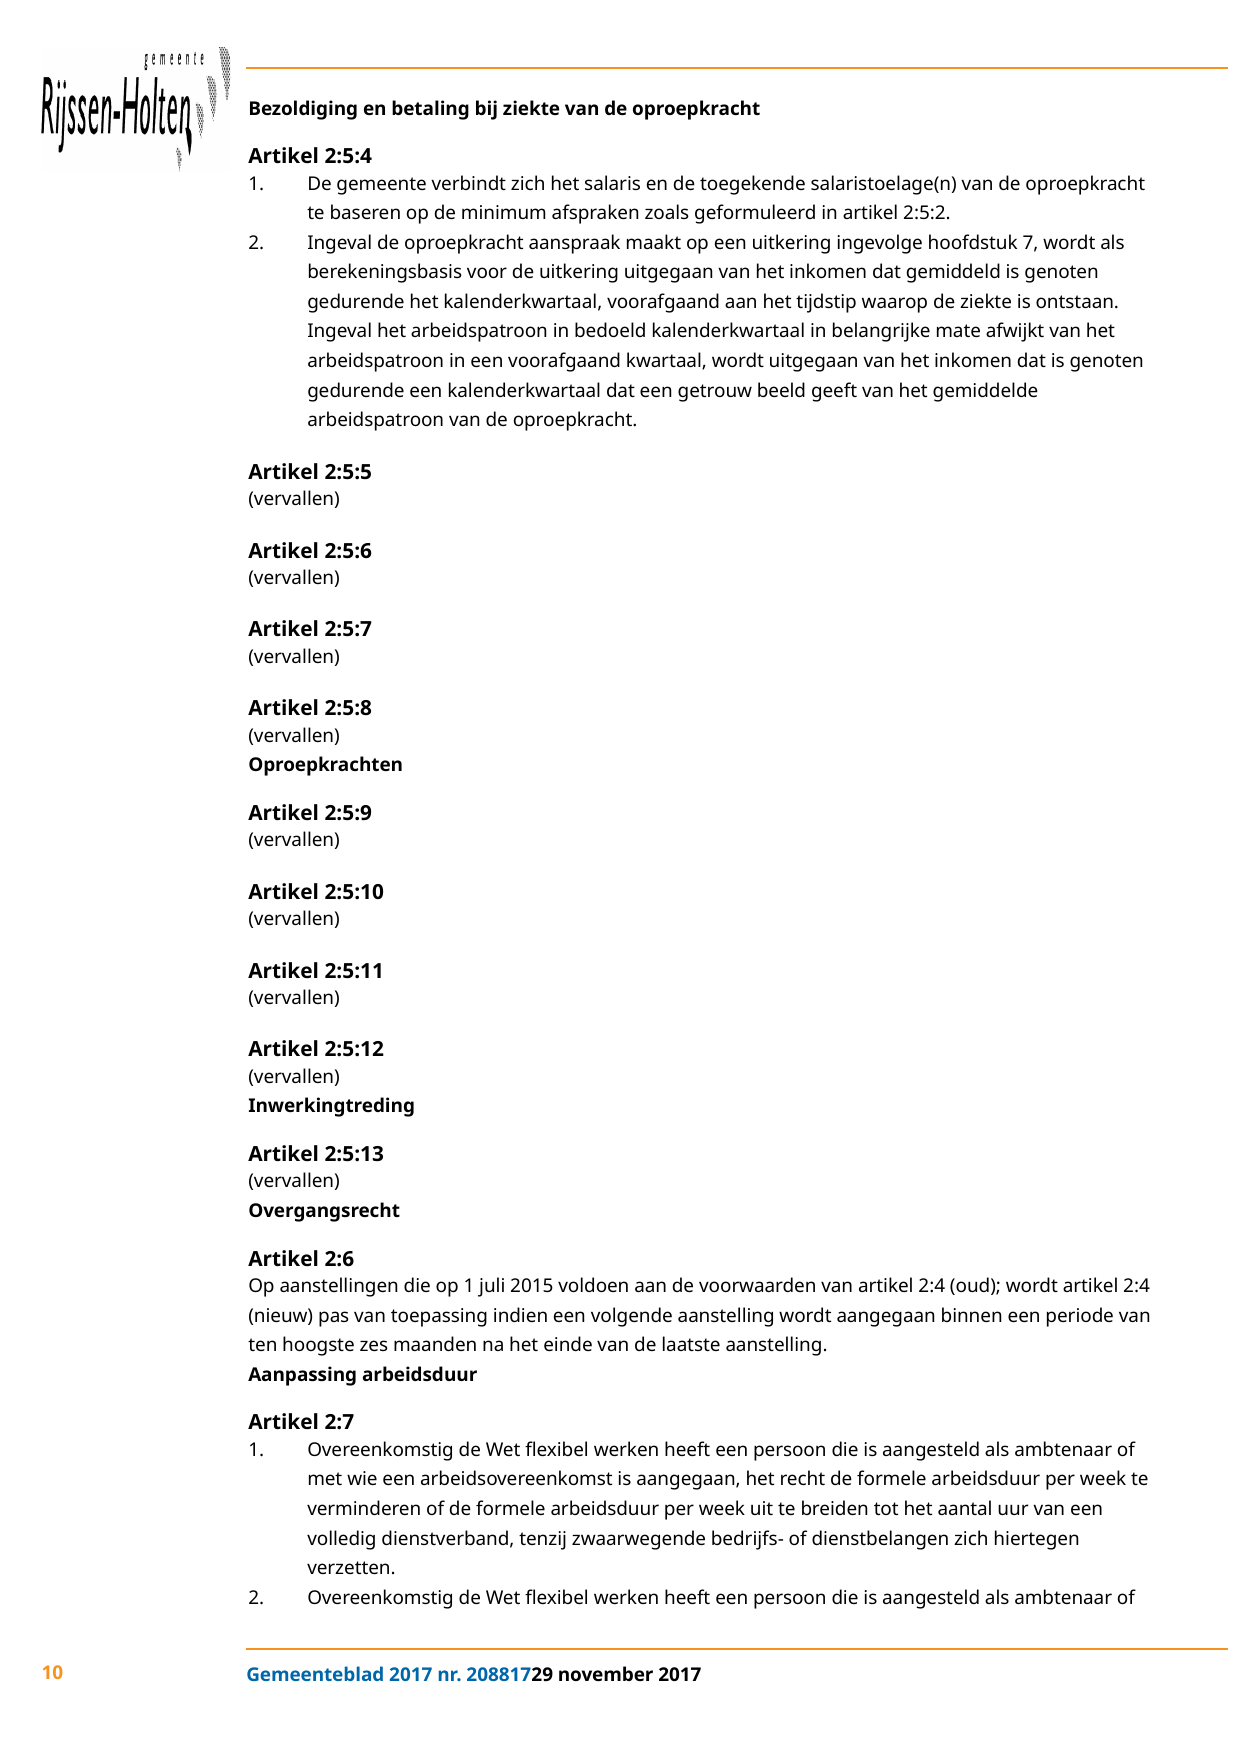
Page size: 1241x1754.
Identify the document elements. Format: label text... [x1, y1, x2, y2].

list Overeenkomstig de Wet flexibel werken heeft een persoon die is aangesteld als ambtenaar of [248, 1584, 1152, 1609]
text (vervallen) [248, 564, 1152, 590]
text (vervallen) [248, 984, 1152, 1010]
text Bezoldiging en betaling bij ziekte van de oproepkracht [248, 95, 1152, 121]
text (vervallen) [248, 1168, 1152, 1193]
text Artikel 2:7 [248, 1407, 1152, 1436]
text (vervallen) [248, 905, 1152, 931]
text Artikel 2:5:5 [248, 457, 1152, 485]
text Artikel 2:5:13 [248, 1139, 1152, 1168]
list De gemeente verbindt zich het salaris en de toegekende salaristoelage(n) van de oproepkracht te baseren op de minimum afspraken zoals geformuleerd in artikel 2:5:2. [248, 170, 1152, 225]
text (vervallen) [248, 485, 1152, 511]
text Oproepkrachten [248, 751, 1152, 777]
picture [41, 47, 231, 172]
text Inwerkingtreding [248, 1093, 1152, 1118]
text Artikel 2:5:10 [248, 877, 1152, 905]
text (vervallen) [248, 826, 1152, 852]
text Artikel 2:5:12 [248, 1034, 1152, 1063]
text Artikel 2:5:8 [248, 693, 1152, 722]
list Overeenkomstig de Wet flexibel werken heeft een persoon die is aangesteld als ambtenaar of met wie een arbeidsovereenkomst is aangegaan, het recht de formele arbeidsduur per week te verminderen of de formele arbeidsduur per week uit te breiden tot het aantal uur van een volledig dienstverband, tenzij zwaarwegende bedrijfs- of dienstbelangen zich hiertegen verzetten. [248, 1436, 1152, 1580]
text Artikel 2:5:6 [248, 536, 1152, 564]
text Op aanstellingen die op 1 juli 2015 voldoen aan de voorwaarden van artikel 2:4 (oud); wordt artikel 2:4 (nieuw) pas van toepassing indien een volgende aanstelling wordt aangegaan binnen een periode van ten hoogste zes maanden na het einde van de laatste aanstelling. [248, 1272, 1152, 1357]
text Aanpassing arbeidsduur [248, 1361, 1152, 1387]
text Artikel 2:5:9 [248, 798, 1152, 826]
text Artikel 2:5:7 [248, 614, 1152, 643]
text (vervallen) [248, 643, 1152, 669]
list Ingeval de oproepkracht aanspraak maakt op een uitkering ingevolge hoofdstuk 7, wordt als berekeningsbasis voor de uitkering uitgegaan van het inkomen dat gemiddeld is genoten gedurende het kalenderkwartaal, voorafgaand aan het tijdstip waarop de ziekte is ontstaan. Ingeval het arbeidspatroon in bedoeld kalenderkwartaal in belangrijke mate afwijkt van het arbeidspatroon in een voorafgaand kwartaal, wordt uitgegaan van het inkomen dat is genoten gedurende een kalenderkwartaal dat een getrouw beeld geeft van het gemiddelde arbeidspatroon van de oproepkracht. [248, 229, 1152, 432]
text (vervallen) [248, 722, 1152, 748]
text Artikel 2:6 [248, 1244, 1152, 1272]
text (vervallen) [248, 1063, 1152, 1089]
text Artikel 2:5:11 [248, 956, 1152, 984]
text Artikel 2:5:4 [248, 141, 1152, 170]
text Overgangsrecht [248, 1197, 1152, 1223]
